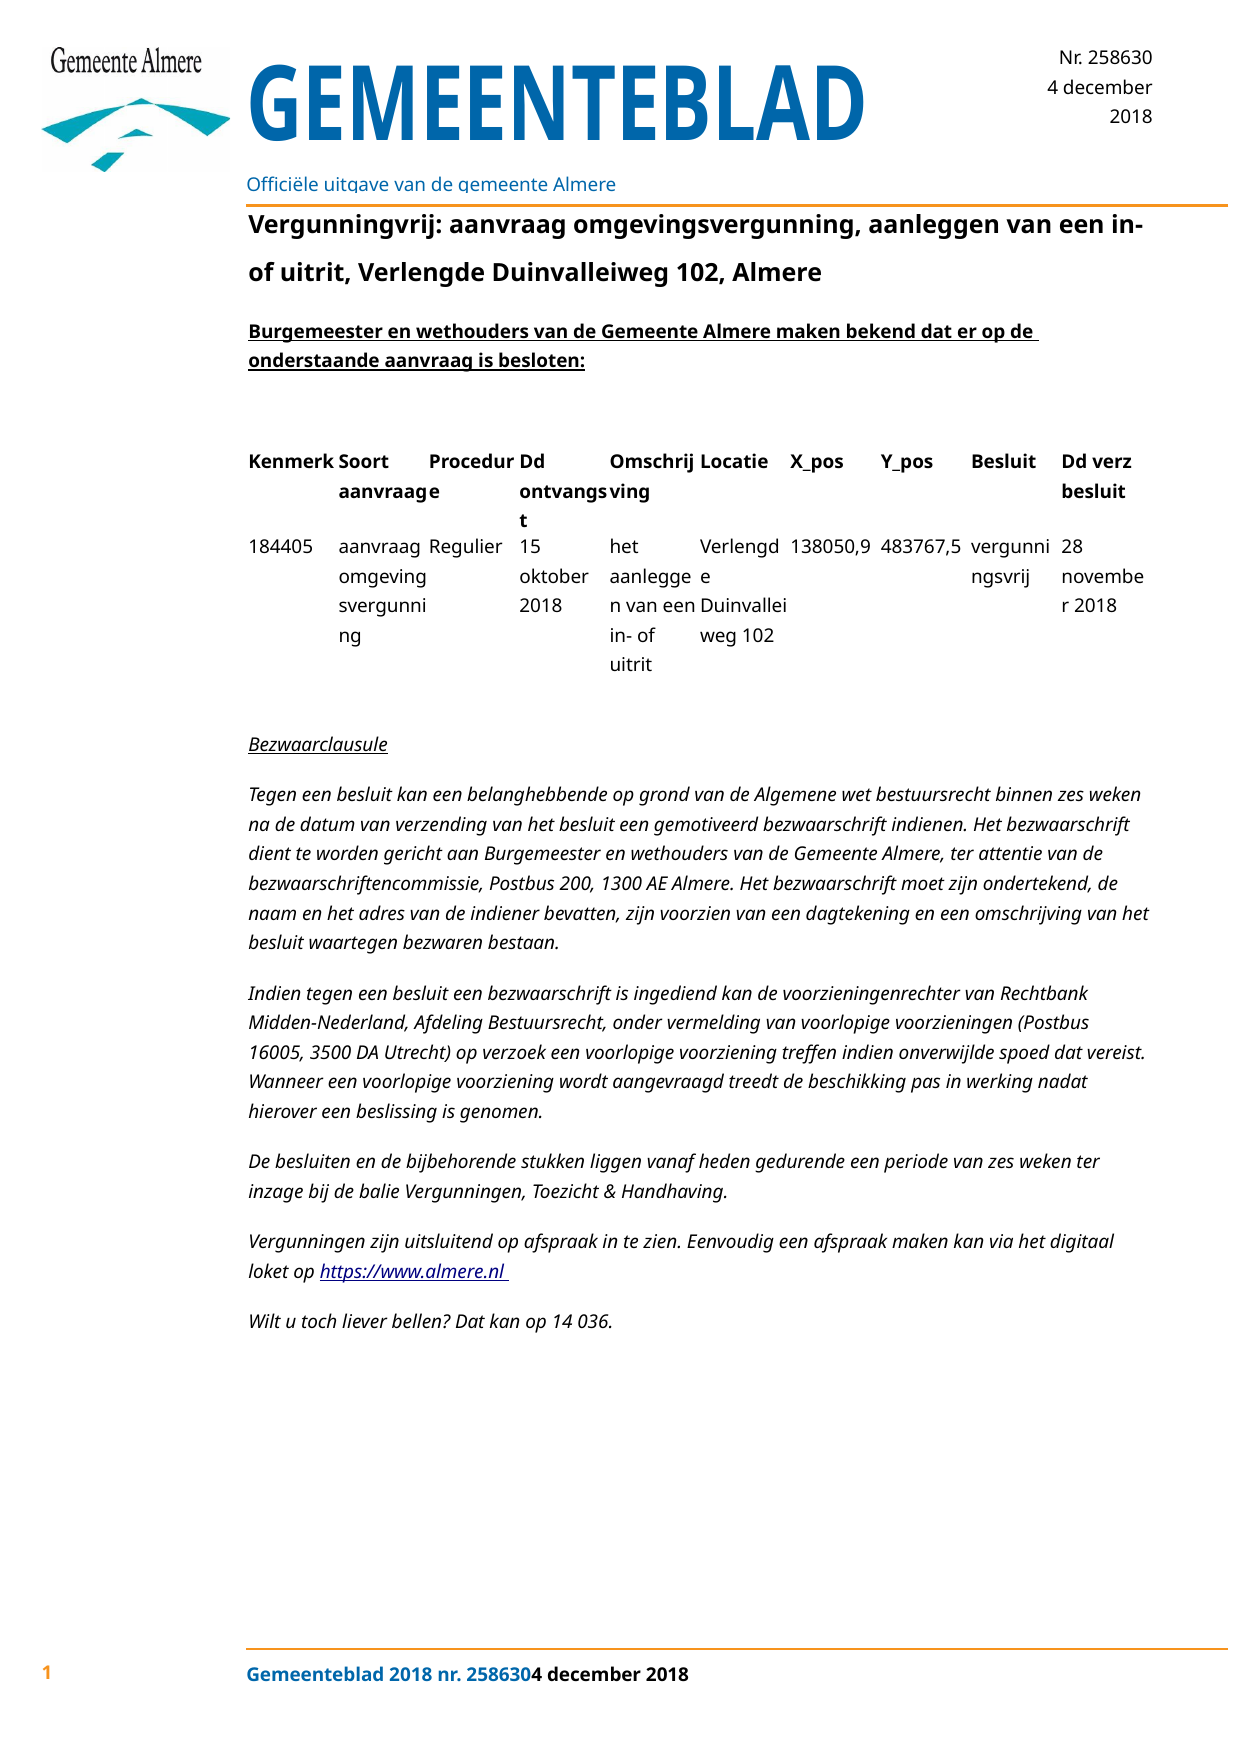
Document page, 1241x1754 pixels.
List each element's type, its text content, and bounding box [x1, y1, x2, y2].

table_header Soort aanvraag [338, 449, 429, 533]
table_cell 483767,5 [881, 533, 971, 677]
table_header X_pos [790, 449, 881, 533]
table_header Omschrijving [609, 449, 700, 533]
text Burgemeester en wethouders van de Gemeente Almere maken bekend dat er op de onderstaande aanvraag is besloten: [248, 318, 1152, 373]
table_cell het aanleggen van een in- of uitrit [609, 533, 700, 677]
table_header Locatie [700, 449, 790, 533]
table_header Dd ontvangst [519, 449, 609, 533]
table_header Dd verz besluit [1061, 449, 1152, 533]
table_header Kenmerk [248, 449, 338, 533]
text Vergunningvrij: aanvraag omgevingsvergunning, aanleggen van een in- of uitrit, Verlengde Duinvalleiweg 102, Almere [248, 207, 1152, 288]
text Wilt u toch liever bellen? Dat kan op 14 036. [248, 1308, 1152, 1334]
text Bezwaarclausule [248, 731, 1152, 757]
table_header Procedure [429, 449, 519, 533]
text Indien tegen een besluit een bezwaarschrift is ingediend kan de voorzieningenrechter van Rechtbank Midden-Nederland, Afdeling Bestuursrecht, onder vermelding van voorlopige voorzieningen (Postbus 16005, 3500 DA Utrecht) op verzoek een voorlopige voorziening treffen indien onverwijlde spoed dat vereist. Wanneer een voorlopige voorziening wordt aangevraagd treedt de beschikking pas in werking nadat hierover een beslissing is genomen. [248, 980, 1152, 1124]
table_cell Verlengde Duinvalleiweg 102 [700, 533, 790, 677]
table_cell Regulier [429, 533, 519, 677]
table_cell 138050,9 [790, 533, 881, 677]
picture [41, 47, 231, 172]
table_header Besluit [971, 449, 1061, 533]
table_header Y_pos [881, 449, 971, 533]
table_cell 184405 [248, 533, 338, 677]
text Tegen een besluit kan een belanghebbende op grond van de Algemene wet bestuursrecht binnen zes weken na de datum van verzending van het besluit een gemotiveerd bezwaarschrift indienen. Het bezwaarschrift dient te worden gericht aan Burgemeester en wethouders van de Gemeente Almere, ter attentie van de bezwaarschriftencommissie, Postbus 200, 1300 AE Almere. Het bezwaarschrift moet zijn ondertekend, de naam en het adres van de indiener bevatten, zijn voorzien van een dagtekening en een omschrijving van het besluit waartegen bezwaren bestaan. [248, 781, 1152, 955]
table_cell 28 november 2018 [1061, 533, 1152, 677]
text De besluiten en de bijbehorende stukken liggen vanaf heden gedurende een periode van zes weken ter inzage bij de balie Vergunningen, Toezicht & Handhaving. [248, 1148, 1152, 1204]
text Vergunningen zijn uitsluitend op afspraak in te zien. Eenvoudig een afspraak maken kan via het digitaal loket op https://www.almere.nl [248, 1228, 1152, 1284]
table_cell vergunningsvrij [971, 533, 1061, 677]
table_cell aanvraag omgevingsvergunning [338, 533, 429, 677]
table_cell 15 oktober 2018 [519, 533, 609, 677]
